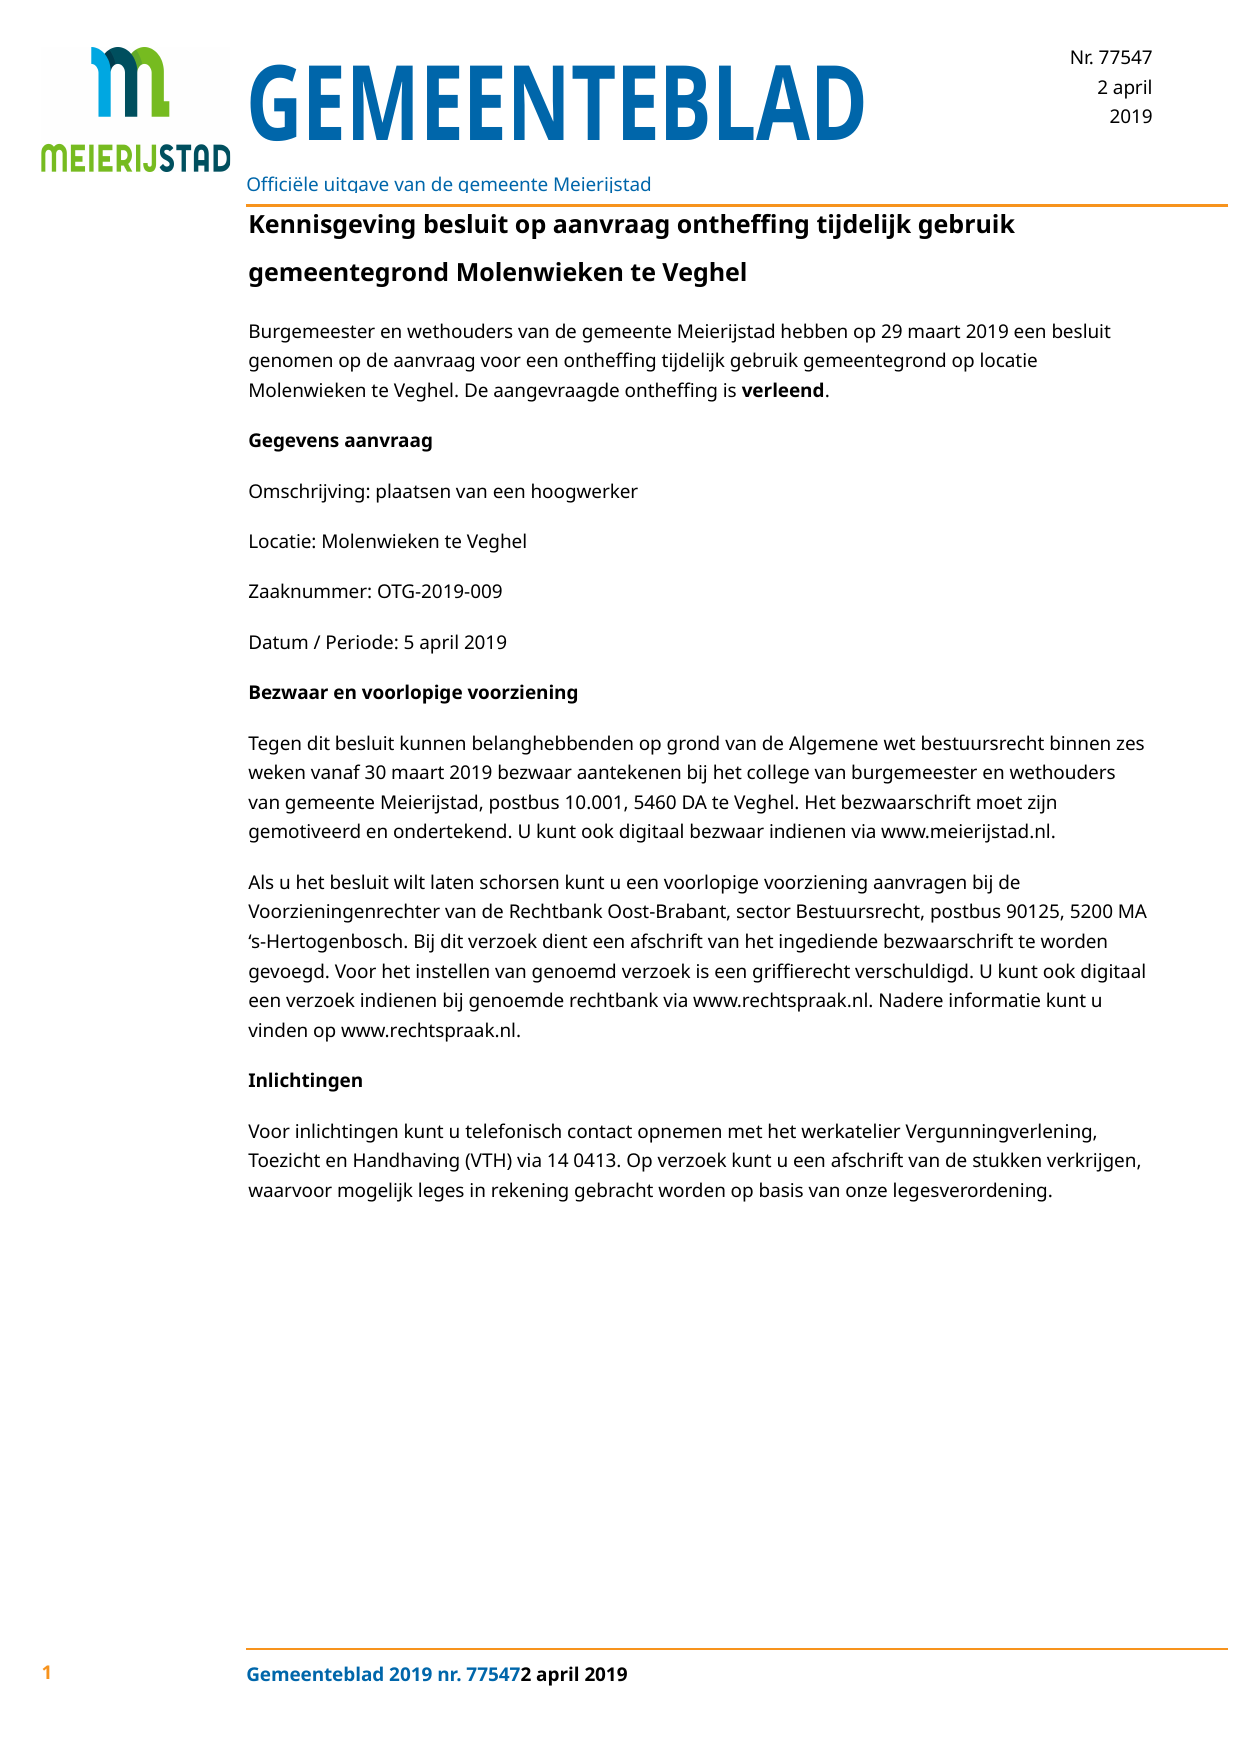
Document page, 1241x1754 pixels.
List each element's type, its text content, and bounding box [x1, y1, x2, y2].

text Inlichtingen [248, 1067, 1152, 1093]
text Omschrijving: plaatsen van een hoogwerker [248, 478, 1152, 504]
text Bezwaar en voorlopige voorziening [248, 679, 1152, 705]
text Burgemeester en wethouders van de gemeente Meierijstad hebben op 29 maart 2019 een besluit genomen op de aanvraag voor een ontheffing tijdelijk gebruik gemeentegrond op locatie Molenwieken te Veghel. De aangevraagde ontheffing is verleend. [248, 318, 1152, 403]
text Datum / Periode: 5 april 2019 [248, 629, 1152, 655]
text Kennisgeving besluit op aanvraag ontheffing tijdelijk gebruik gemeentegrond Molenwieken te Veghel [248, 207, 1152, 288]
text Voor inlichtingen kunt u telefonisch contact opnemen met het werkatelier Vergunningverlening, Toezicht en Handhaving (VTH) via 14 0413. Op verzoek kunt u een afschrift van de stukken verkrijgen, waarvoor mogelijk leges in rekening gebracht worden op basis van onze legesverordening. [248, 1118, 1152, 1203]
text Zaaknummer: OTG-2019-009 [248, 579, 1152, 604]
text Gegevens aanvraag [248, 427, 1152, 453]
text Tegen dit besluit kunnen belanghebbenden op grond van de Algemene wet bestuursrecht binnen zes weken vanaf 30 maart 2019 bezwaar aantekenen bij het college van burgemeester en wethouders van gemeente Meierijstad, postbus 10.001, 5460 DA te Veghel. Het bezwaarschrift moet zijn gemotiveerd en ondertekend. U kunt ook digitaal bezwaar indienen via www.meierijstad.nl. [248, 730, 1152, 844]
text Als u het besluit wilt laten schorsen kunt u een voorlopige voorziening aanvragen bij de Voorzieningenrechter van de Rechtbank Oost-Brabant, sector Bestuursrecht, postbus 90125, 5200 MA ‘s-Hertogenbosch. Bij dit verzoek dient een afschrift van het ingediende bezwaarschrift te worden gevoegd. Voor het instellen van genoemd verzoek is een griffierecht verschuldigd. U kunt ook digitaal een verzoek indienen bij genoemde rechtbank via www.rechtspraak.nl. Nadere informatie kunt u vinden op www.rechtspraak.nl. [248, 869, 1152, 1043]
picture [41, 47, 231, 172]
text Locatie: Molenwieken te Veghel [248, 528, 1152, 554]
